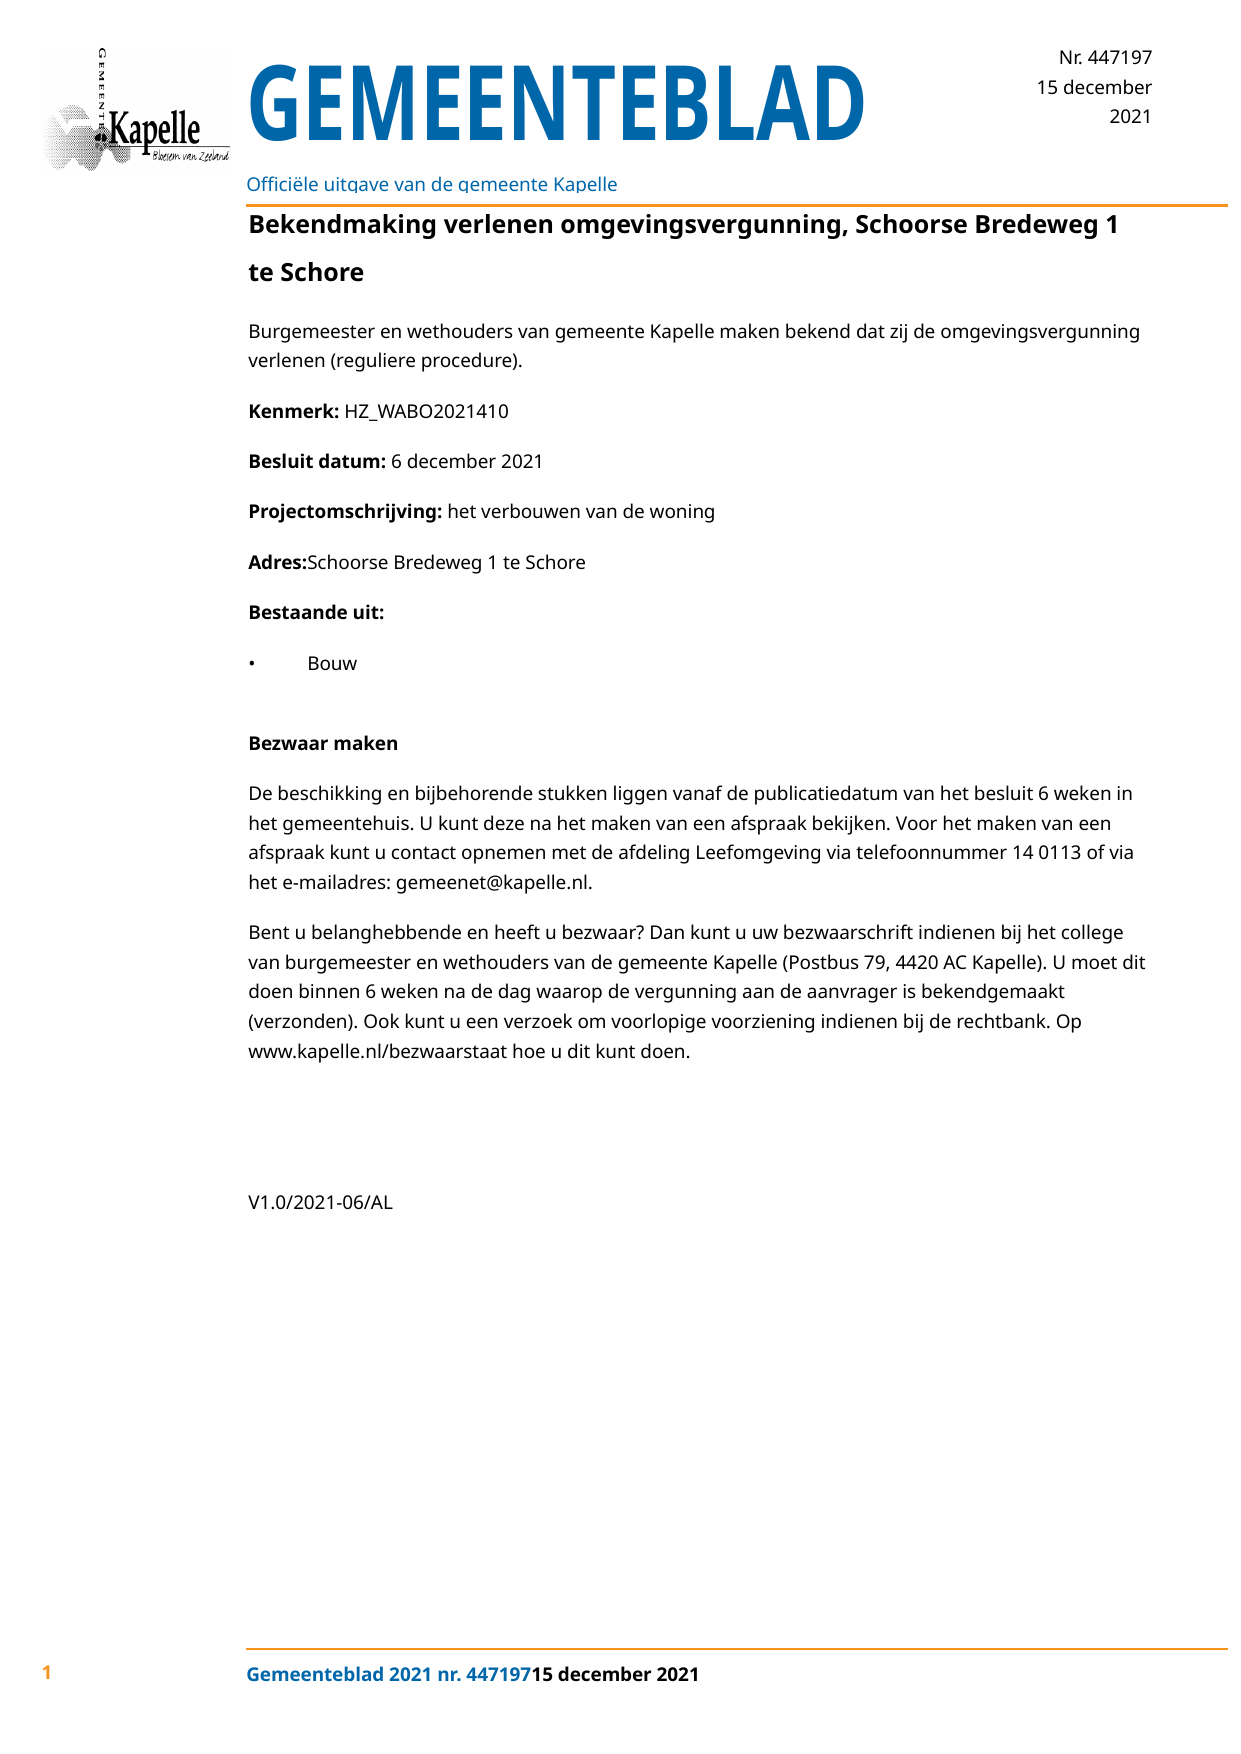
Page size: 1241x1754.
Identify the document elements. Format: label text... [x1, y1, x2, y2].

text Besluit datum: 6 december 2021 [248, 448, 1152, 474]
text Bent u belanghebbende en heeft u bezwaar? Dan kunt u uw bezwaarschrift indienen bij het college van burgemeester en wethouders van de gemeente Kapelle (Postbus 79, 4420 AC Kapelle). U moet dit doen binnen 6 weken na de dag waarop de vergunning aan de aanvrager is bekendgemaakt (verzonden). Ook kunt u een verzoek om voorlopige voorziening indienen bij de rechtbank. Op www.kapelle.nl/bezwaarstaat hoe u dit kunt doen. [248, 919, 1152, 1064]
text Bestaande uit: [248, 599, 1152, 625]
text Kenmerk: HZ_WABO2021410 [248, 398, 1152, 424]
picture [41, 47, 231, 172]
text Bekendmaking verlenen omgevingsvergunning, Schoorse Bredeweg 1 te Schore [248, 207, 1152, 288]
text Burgemeester en wethouders van gemeente Kapelle maken bekend dat zij de omgevingsvergunning verlenen (reguliere procedure). [248, 318, 1152, 373]
list Bouw [248, 650, 1152, 676]
text De beschikking en bijbehorende stukken liggen vanaf de publicatiedatum van het besluit 6 weken in het gemeentehuis. U kunt deze na het maken van een afspraak bekijken. Voor het maken van een afspraak kunt u contact opnemen met de afdeling Leefomgeving via telefoonnummer 14 0113 of via het e-mailadres: gemeenet@kapelle.nl. [248, 780, 1152, 895]
text V1.0/2021-06/AL [248, 1189, 1152, 1215]
text Bezwaar maken [248, 730, 1152, 756]
text Projectomschrijving: het verbouwen van de woning [248, 499, 1152, 524]
text Adres:Schoorse Bredeweg 1 te Schore [248, 549, 1152, 575]
